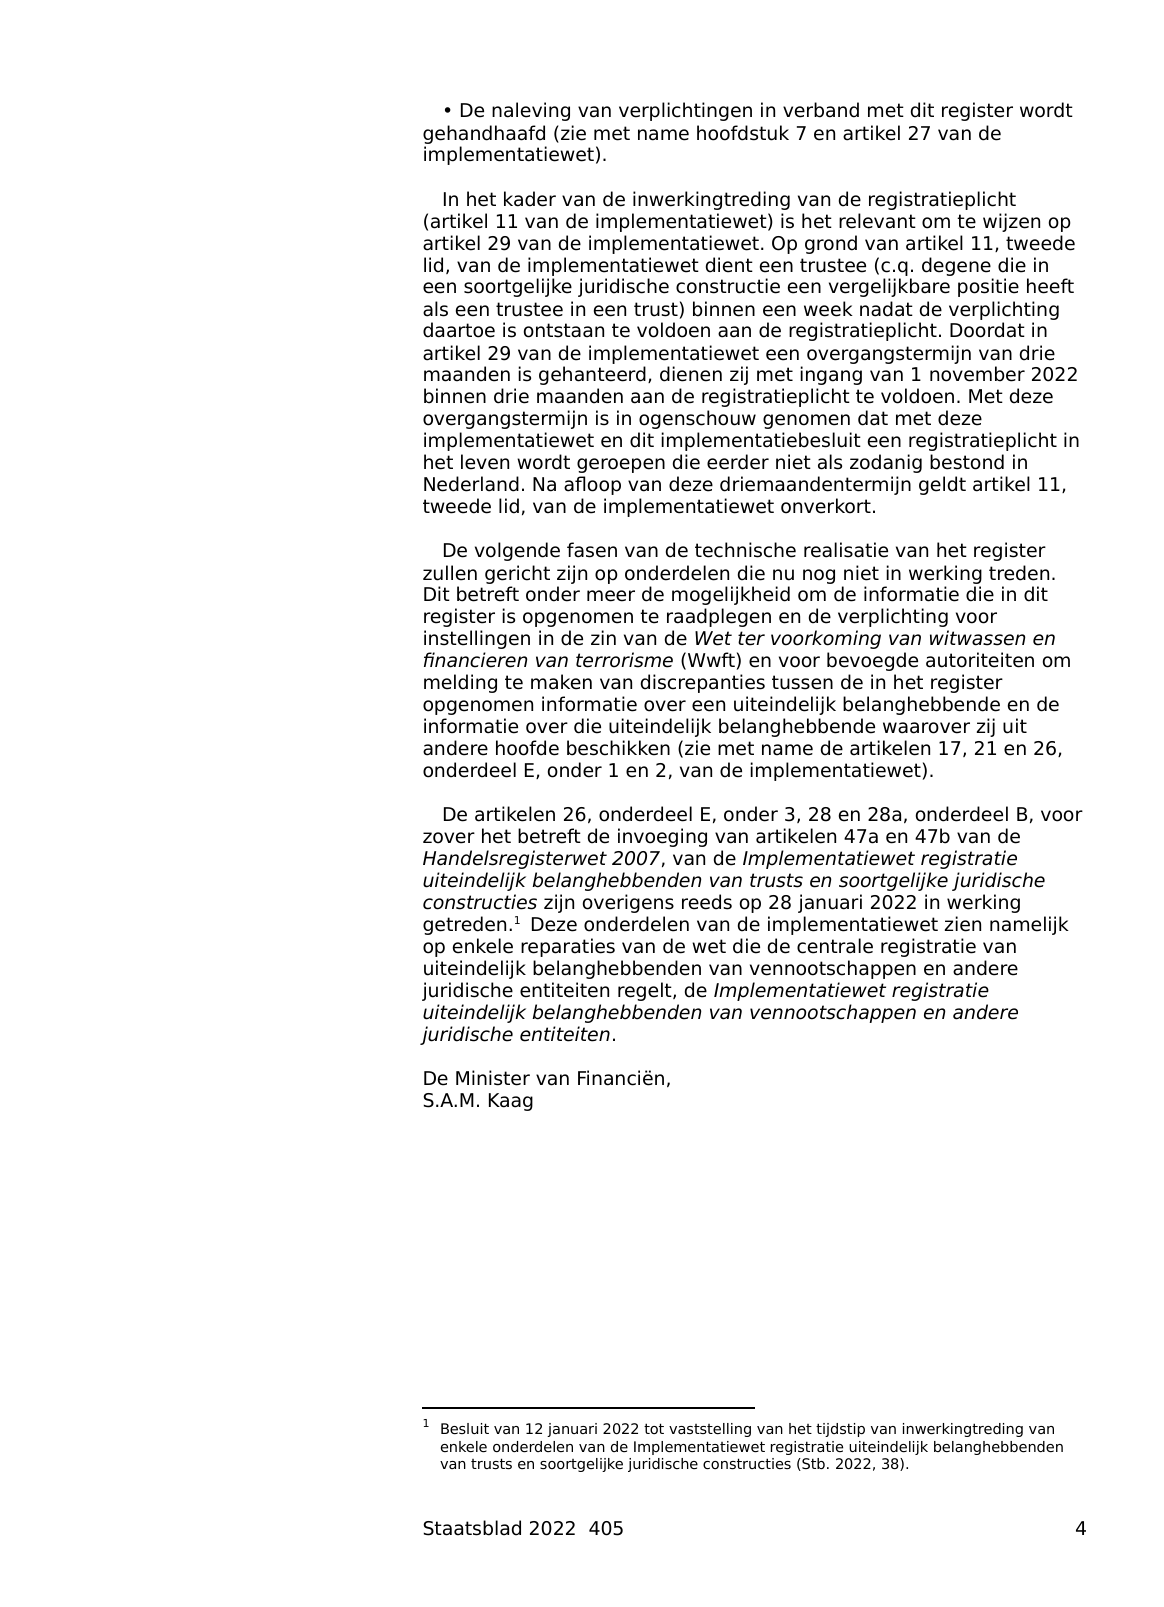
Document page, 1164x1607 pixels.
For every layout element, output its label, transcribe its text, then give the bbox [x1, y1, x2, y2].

text • De naleving van verplichtingen in verband met dit register wordt gehandhaafd (zie met name hoofdstuk 7 en artikel 27 van de implementatiewet). [422, 100, 1087, 166]
text De Minister van Financiën, S.A.M. Kaag [422, 1068, 1087, 1112]
text De volgende fasen van de technische realisatie van het register zullen gericht zijn op onderdelen die nu nog niet in werking treden. Dit betreft onder meer de mogelijkheid om de informatie die in dit register is opgenomen te raadplegen en de verplichting voor instellingen in de zin van de Wet ter voorkoming van witwassen en financieren van terrorisme (Wwft) en voor bevoegde autoriteiten om melding te maken van discrepanties tussen de in het register opgenomen informatie over een uiteindelijk belanghebbende en de informatie over die uiteindelijk belanghebbende waarover zij uit andere hoofde beschikken (zie met name de artikelen 17, 21 en 26, onderdeel E, onder 1 en 2, van de implementatiewet). [422, 540, 1087, 782]
text Besluit van 12 januari 2022 tot vaststelling van het tijdstip van inwerkingtreding van enkele onderdelen van de Implementatiewet registratie uiteindelijk belanghebbenden van trusts en soortgelijke juridische constructies (Stb. 2022, 38). [422, 1417, 1087, 1473]
text De artikelen 26, onderdeel E, onder 3, 28 en 28a, onderdeel B, voor zover het betreft de invoeging van artikelen 47a en 47b van de Handelsregisterwet 2007, van de Implementatiewet registratie uiteindelijk belanghebbenden van trusts en soortgelijke juridische constructies zijn overigens reeds op 28 januari 2022 in werking getreden. Deze onderdelen van de implementatiewet zien namelijk op enkele reparaties van de wet die de centrale registratie van uiteindelijk belanghebbenden van vennootschappen en andere juridische entiteiten regelt, de Implementatiewet registratie uiteindelijk belanghebbenden van vennootschappen en andere juridische entiteiten. [422, 804, 1087, 1046]
text In het kader van de inwerkingtreding van de registratieplicht (artikel 11 van de implementatiewet) is het relevant om te wijzen op artikel 29 van de implementatiewet. Op grond van artikel 11, tweede lid, van de implementatiewet dient een trustee (c.q. degene die in een soortgelijke juridische constructie een vergelijkbare positie heeft als een trustee in een trust) binnen een week nadat de verplichting daartoe is ontstaan te voldoen aan de registratieplicht. Doordat in artikel 29 van de implementatiewet een overgangstermijn van drie maanden is gehanteerd, dienen zij met ingang van 1 november 2022 binnen drie maanden aan de registratieplicht te voldoen. Met deze overgangstermijn is in ogenschouw genomen dat met deze implementatiewet en dit implementatiebesluit een registratieplicht in het leven wordt geroepen die eerder niet als zodanig bestond in Nederland. Na afloop van deze driemaandentermijn geldt artikel 11, tweede lid, van de implementatiewet onverkort. [422, 188, 1087, 518]
